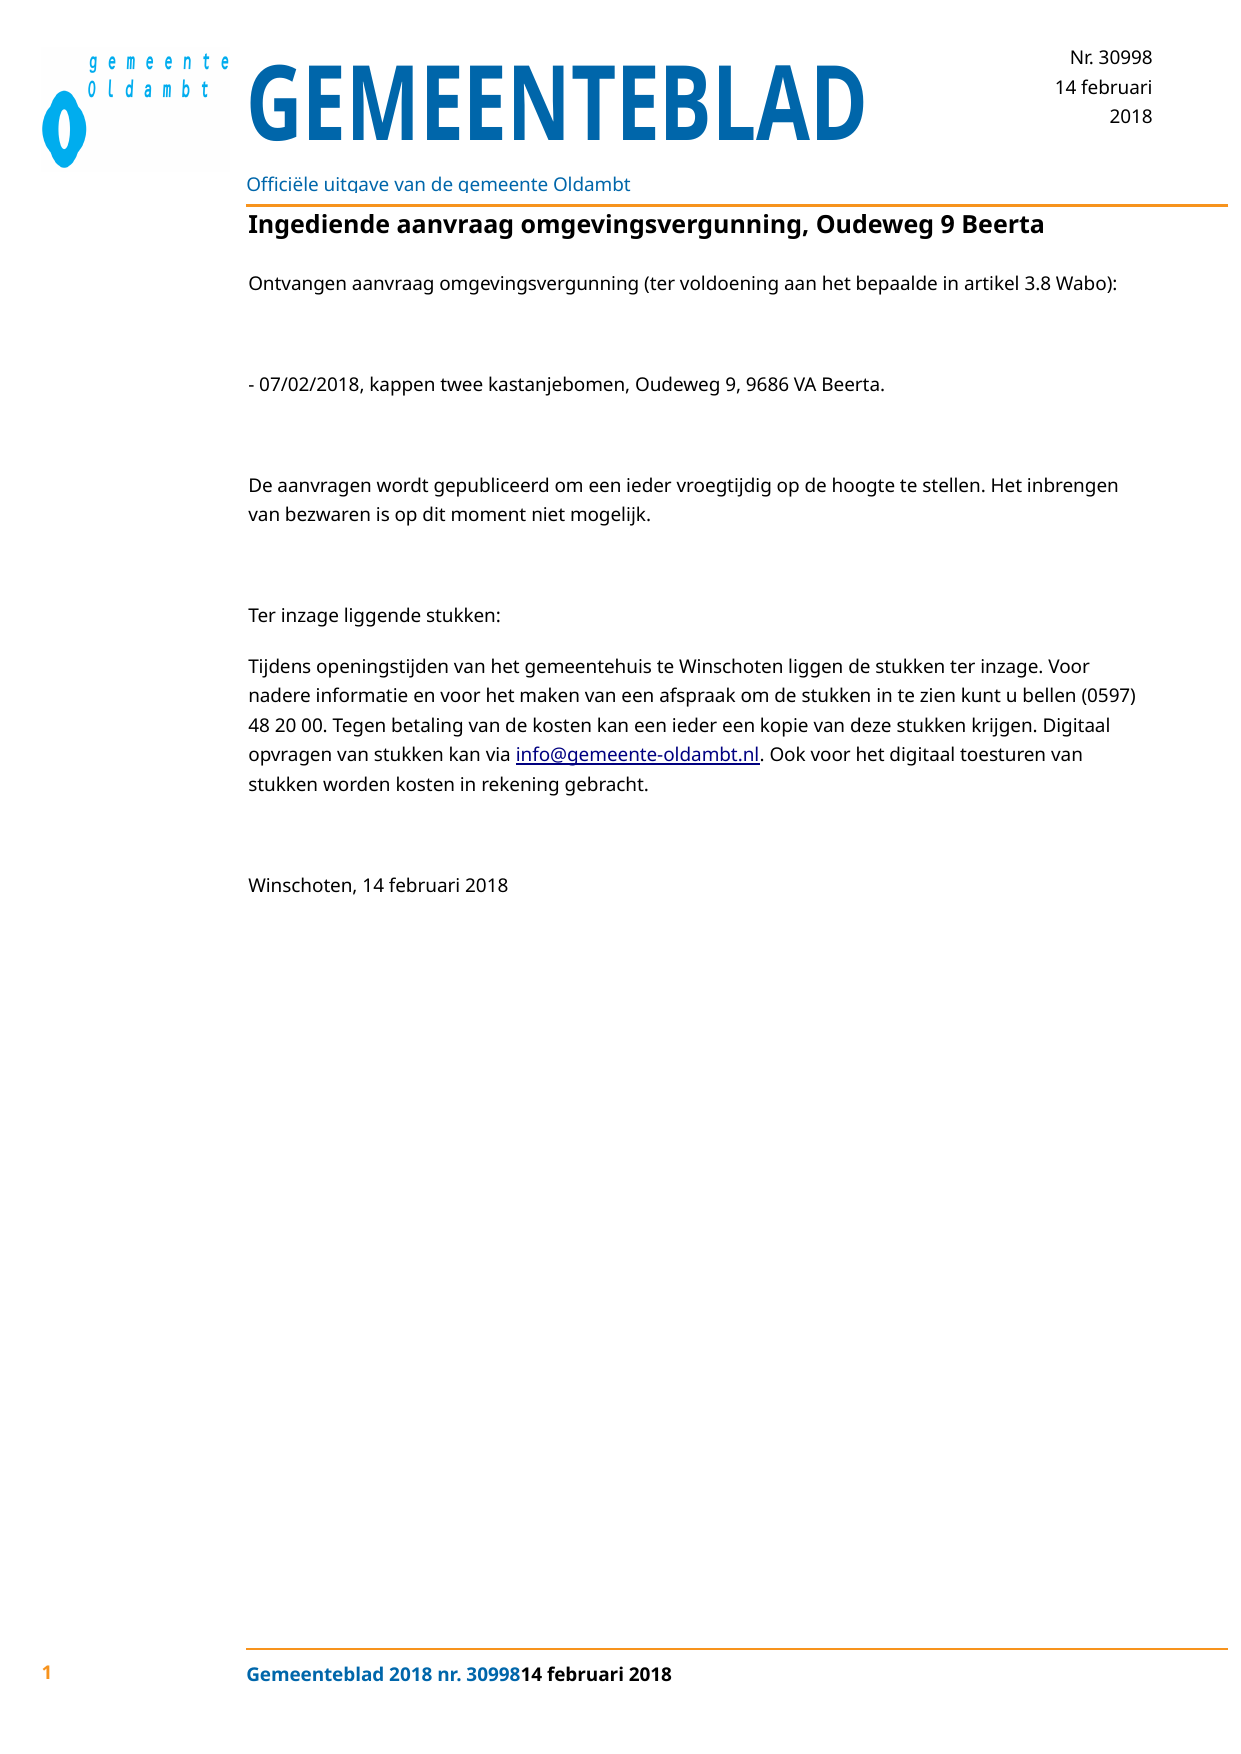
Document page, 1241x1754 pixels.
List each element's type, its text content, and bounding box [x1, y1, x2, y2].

text Ingediende aanvraag omgevingsvergunning, Oudeweg 9 Beerta [248, 207, 1152, 241]
text Winschoten, 14 februari 2018 [248, 872, 1152, 898]
text Tijdens openingstijden van het gemeentehuis te Winschoten liggen de stukken ter inzage. Voor nadere informatie en voor het maken van een afspraak om de stukken in te zien kunt u bellen (0597) 48 20 00. Tegen betaling van de kosten kan een ieder een kopie van deze stukken krijgen. Digitaal opvragen van stukken kan via info@gemeente-oldambt.nl. Ook voor het digitaal toesturen van stukken worden kosten in rekening gebracht. [248, 653, 1152, 797]
text Ontvangen aanvraag omgevingsvergunning (ter voldoening aan het bepaalde in artikel 3.8 Wabo): [248, 270, 1152, 296]
text Ter inzage liggende stukken: [248, 602, 1152, 628]
text - 07/02/2018, kappen twee kastanjebomen, Oudeweg 9, 9686 VA Beerta. [248, 371, 1152, 397]
text De aanvragen wordt gepubliceerd om een ieder vroegtijdig op de hoogte te stellen. Het inbrengen van bezwaren is op dit moment niet mogelijk. [248, 472, 1152, 527]
picture [41, 47, 231, 172]
